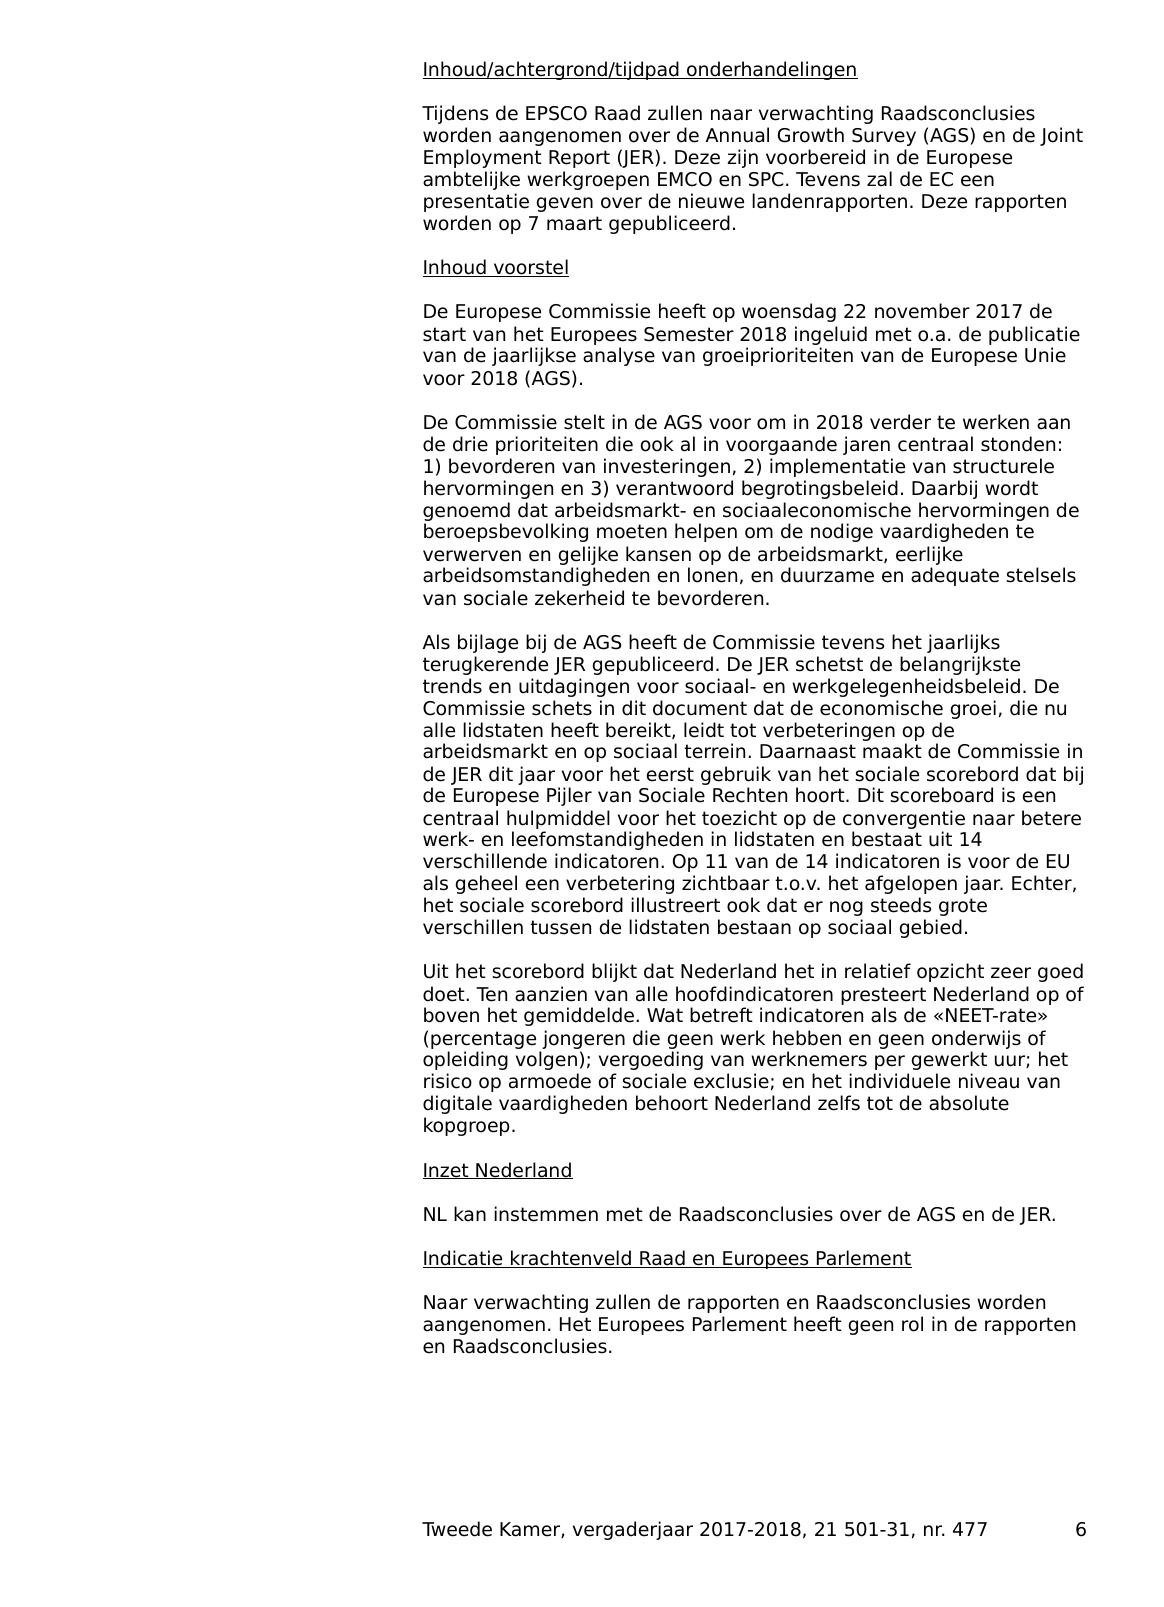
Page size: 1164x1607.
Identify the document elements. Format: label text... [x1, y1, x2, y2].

text De Commissie stelt in de AGS voor om in 2018 verder te werken aan de drie prioriteiten die ook al in voorgaande jaren centraal stonden: 1) bevorderen van investeringen, 2) implementatie van structurele hervormingen en 3) verantwoord begrotingsbeleid. Daarbij wordt genoemd dat arbeidsmarkt- en sociaaleconomische hervormingen de beroepsbevolking moeten helpen om de nodige vaardigheden te verwerven en gelijke kansen op de arbeidsmarkt, eerlijke arbeidsomstandigheden en lonen, en duurzame en adequate stelsels van sociale zekerheid te bevorderen. [422, 412, 1087, 609]
subtitle Inhoud/achtergrond/tijdpad onderhandelingen [422, 59, 1087, 81]
text De Europese Commissie heeft op woensdag 22 november 2017 de start van het Europees Semester 2018 ingeluid met o.a. de publicatie van de jaarlijkse analyse van groeiprioriteiten van de Europese Unie voor 2018 (AGS). [422, 301, 1087, 389]
text Naar verwachting zullen de rapporten en Raadsconclusies worden aangenomen. Het Europees Parlement heeft geen rol in de rapporten en Raadsconclusies. [422, 1292, 1087, 1358]
text Als bijlage bij de AGS heeft de Commissie tevens het jaarlijks terugkerende JER gepubliceerd. De JER schetst de belangrijkste trends en uitdagingen voor sociaal- en werkgelegenheidsbeleid. De Commissie schets in dit document dat de economische groei, die nu alle lidstaten heeft bereikt, leidt tot verbeteringen op de arbeidsmarkt en op sociaal terrein. Daarnaast maakt de Commissie in de JER dit jaar voor het eerst gebruik van het sociale scorebord dat bij de Europese Pijler van Sociale Rechten hoort. Dit scoreboard is een centraal hulpmiddel voor het toezicht op de convergentie naar betere werk- en leefomstandigheden in lidstaten en bestaat uit 14 verschillende indicatoren. Op 11 van de 14 indicatoren is voor de EU als geheel een verbetering zichtbaar t.o.v. het afgelopen jaar. Echter, het sociale scorebord illustreert ook dat er nog steeds grote verschillen tussen de lidstaten bestaan op sociaal gebied. [422, 632, 1087, 939]
subtitle Inhoud voorstel [422, 257, 1087, 279]
text Tijdens de EPSCO Raad zullen naar verwachting Raadsconclusies worden aangenomen over de Annual Growth Survey (AGS) en de Joint Employment Report (JER). Deze zijn voorbereid in de Europese ambtelijke werkgroepen EMCO en SPC. Tevens zal de EC een presentatie geven over de nieuwe landenrapporten. Deze rapporten worden op 7 maart gepubliceerd. [422, 103, 1087, 235]
subtitle Indicatie krachtenveld Raad en Europees Parlement [422, 1248, 1087, 1270]
subtitle Inzet Nederland [422, 1159, 1087, 1181]
text NL kan instemmen met de Raadsconclusies over de AGS en de JER. [422, 1204, 1087, 1226]
text Uit het scorebord blijkt dat Nederland het in relatief opzicht zeer goed doet. Ten aanzien van alle hoofdindicatoren presteert Nederland op of boven het gemiddelde. Wat betreft indicatoren als de «NEET-rate» (percentage jongeren die geen werk hebben en geen onderwijs of opleiding volgen); vergoeding van werknemers per gewerkt uur; het risico op armoede of sociale exclusie; en het individuele niveau van digitale vaardigheden behoort Nederland zelfs tot de absolute kopgroep. [422, 961, 1087, 1137]
